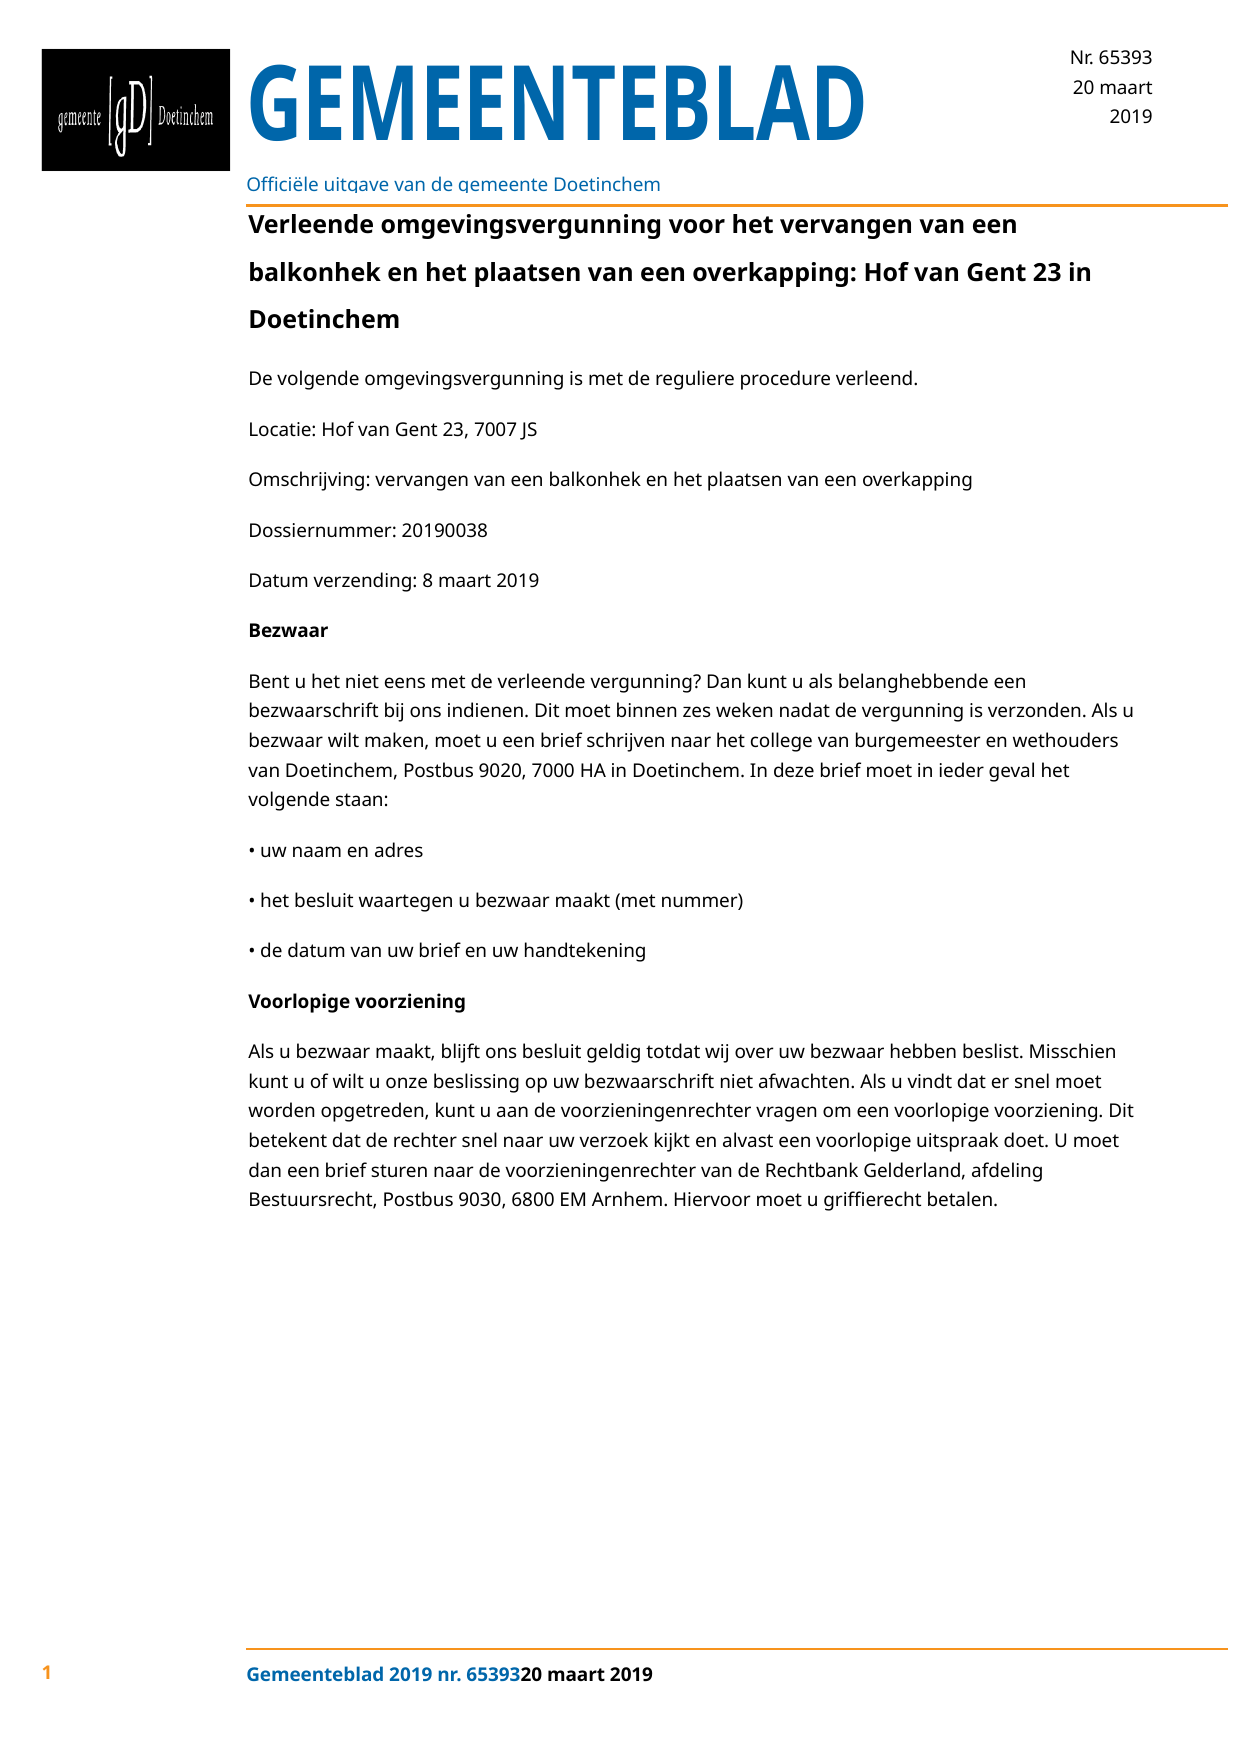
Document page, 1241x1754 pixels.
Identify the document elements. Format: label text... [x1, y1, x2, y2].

text Als u bezwaar maakt, blijft ons besluit geldig totdat wij over uw bezwaar hebben beslist. Misschien kunt u of wilt u onze beslissing op uw bezwaarschrift niet afwachten. Als u vindt dat er snel moet worden opgetreden, kunt u aan de voorzieningenrechter vragen om een voorlopige voorziening. Dit betekent dat de rechter snel naar uw verzoek kijkt en alvast een voorlopige uitspraak doet. U moet dan een brief sturen naar de voorzieningenrechter van de Rechtbank Gelderland, afdeling Bestuursrecht, Postbus 9030, 6800 EM Arnhem. Hiervoor moet u griffierecht betalen. [248, 1038, 1152, 1212]
text Voorlopige voorziening [248, 988, 1152, 1014]
text • uw naam en adres [248, 837, 1152, 862]
text Dossiernummer: 20190038 [248, 517, 1152, 542]
text Bent u het niet eens met de verleende vergunning? Dan kunt u als belanghebbende een bezwaarschrift bij ons indienen. Dit moet binnen zes weken nadat de vergunning is verzonden. Als u bezwaar wilt maken, moet u een brief schrijven naar het college van burgemeester en wethouders van Doetinchem, Postbus 9020, 7000 HA in Doetinchem. In deze brief moet in ieder geval het volgende staan: [248, 668, 1152, 812]
text Locatie: Hof van Gent 23, 7007 JS [248, 416, 1152, 442]
text • de datum van uw brief en uw handtekening [248, 938, 1152, 963]
text Verleende omgevingsvergunning voor het vervangen van een balkonhek en het plaatsen van een overkapping: Hof van Gent 23 in Doetinchem [248, 207, 1152, 336]
text Datum verzending: 8 maart 2019 [248, 567, 1152, 593]
text • het besluit waartegen u bezwaar maakt (met nummer) [248, 887, 1152, 913]
text De volgende omgevingsvergunning is met de reguliere procedure verleend. [248, 366, 1152, 391]
text Bezwaar [248, 618, 1152, 643]
text Omschrijving: vervangen van een balkonhek en het plaatsen van een overkapping [248, 466, 1152, 492]
picture [41, 47, 231, 172]
